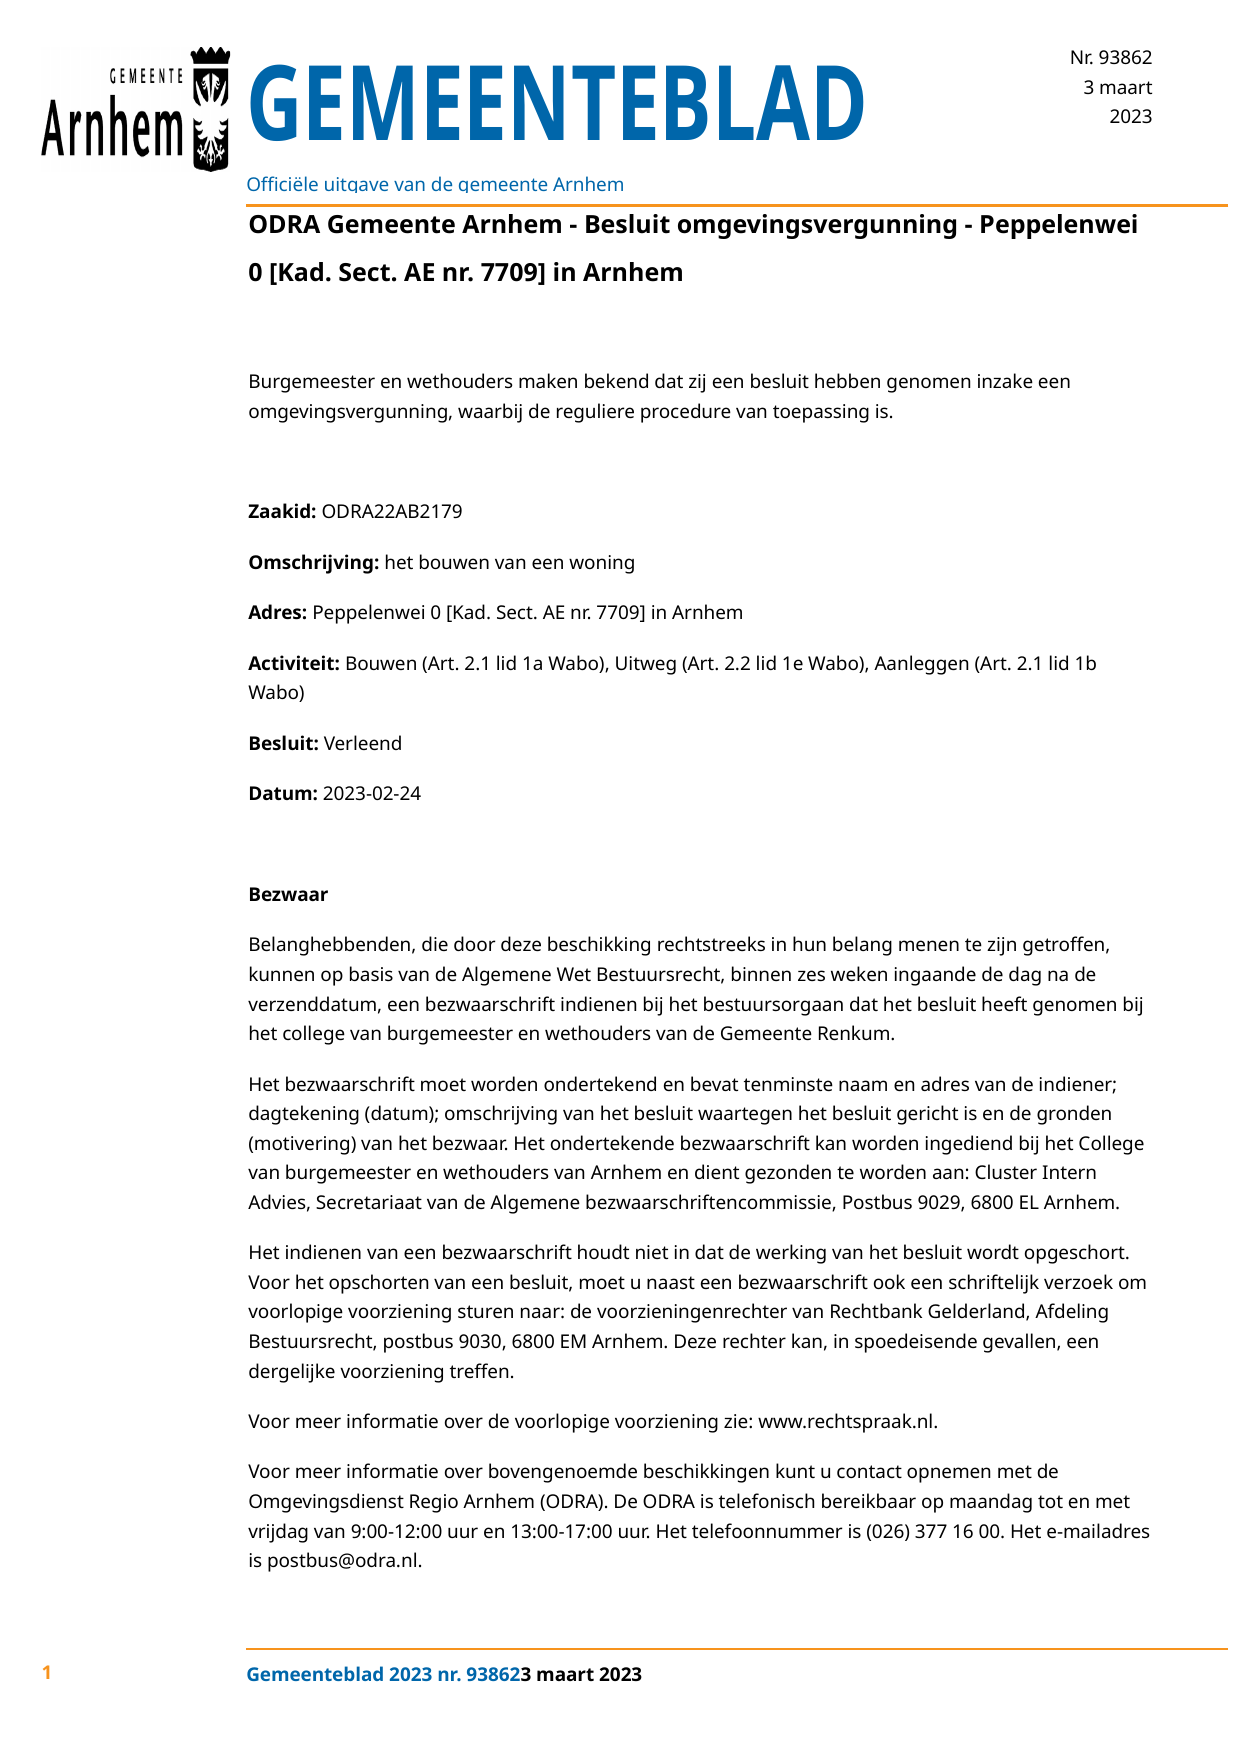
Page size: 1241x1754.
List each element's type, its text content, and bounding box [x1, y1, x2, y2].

text Omschrijving: het bouwen van een woning [248, 549, 1152, 575]
text Burgemeester en wethouders maken bekend dat zij een besluit hebben genomen inzake een omgevingsvergunning, waarbij de reguliere procedure van toepassing is. [248, 368, 1152, 424]
text Bezwaar [248, 881, 1152, 907]
text Activiteit: Bouwen (Art. 2.1 lid 1a Wabo), Uitweg (Art. 2.2 lid 1e Wabo), Aanleggen (Art. 2.1 lid 1b Wabo) [248, 650, 1152, 705]
text Belanghebbenden, die door deze beschikking rechtstreeks in hun belang menen te zijn getroffen, kunnen op basis van de Algemene Wet Bestuursrecht, binnen zes weken ingaande de dag na de verzenddatum, een bezwaarschrift indienen bij het bestuursorgaan dat het besluit heeft genomen bij het college van burgemeester en wethouders van de Gemeente Renkum. [248, 932, 1152, 1046]
text Besluit: Verleend [248, 730, 1152, 756]
text Adres: Peppelenwei 0 [Kad. Sect. AE nr. 7709] in Arnhem [248, 599, 1152, 625]
text Het bezwaarschrift moet worden ondertekend en bevat tenminste naam en adres van de indiener; dagtekening (datum); omschrijving van het besluit waartegen het besluit gericht is en de gronden (motivering) van het bezwaar. Het ondertekende bezwaarschrift kan worden ingediend bij het College van burgemeester en wethouders van Arnhem en dient gezonden te worden aan: Cluster Intern Advies, Secretariaat van de Algemene bezwaarschriftencommissie, Postbus 9029, 6800 EL Arnhem. [248, 1071, 1152, 1215]
text ODRA Gemeente Arnhem - Besluit omgevingsvergunning - Peppelenwei 0 [Kad. Sect. AE nr. 7709] in Arnhem [248, 207, 1152, 288]
text Datum: 2023-02-24 [248, 780, 1152, 806]
text Voor meer informatie over bovengenoemde beschikkingen kunt u contact opnemen met de Omgevingsdienst Regio Arnhem (ODRA). De ODRA is telefonisch bereikbaar op maandag tot en met vrijdag van 9:00-12:00 uur en 13:00-17:00 uur. Het telefoonnummer is (026) 377 16 00. Het e-mailadres is postbus@odra.nl. [248, 1459, 1152, 1573]
text Het indienen van een bezwaarschrift houdt niet in dat de werking van het besluit wordt opgeschort. Voor het opschorten van een besluit, moet u naast een bezwaarschrift ook een schriftelijk verzoek om voorlopige voorziening sturen naar: de voorzieningenrechter van Rechtbank Gelderland, Afdeling Bestuursrecht, postbus 9030, 6800 EM Arnhem. Deze rechter kan, in spoedeisende gevallen, een dergelijke voorziening treffen. [248, 1239, 1152, 1384]
picture [41, 47, 231, 172]
text Voor meer informatie over de voorlopige voorziening zie: www.rechtspraak.nl. [248, 1408, 1152, 1434]
text Zaakid: ODRA22AB2179 [248, 499, 1152, 524]
